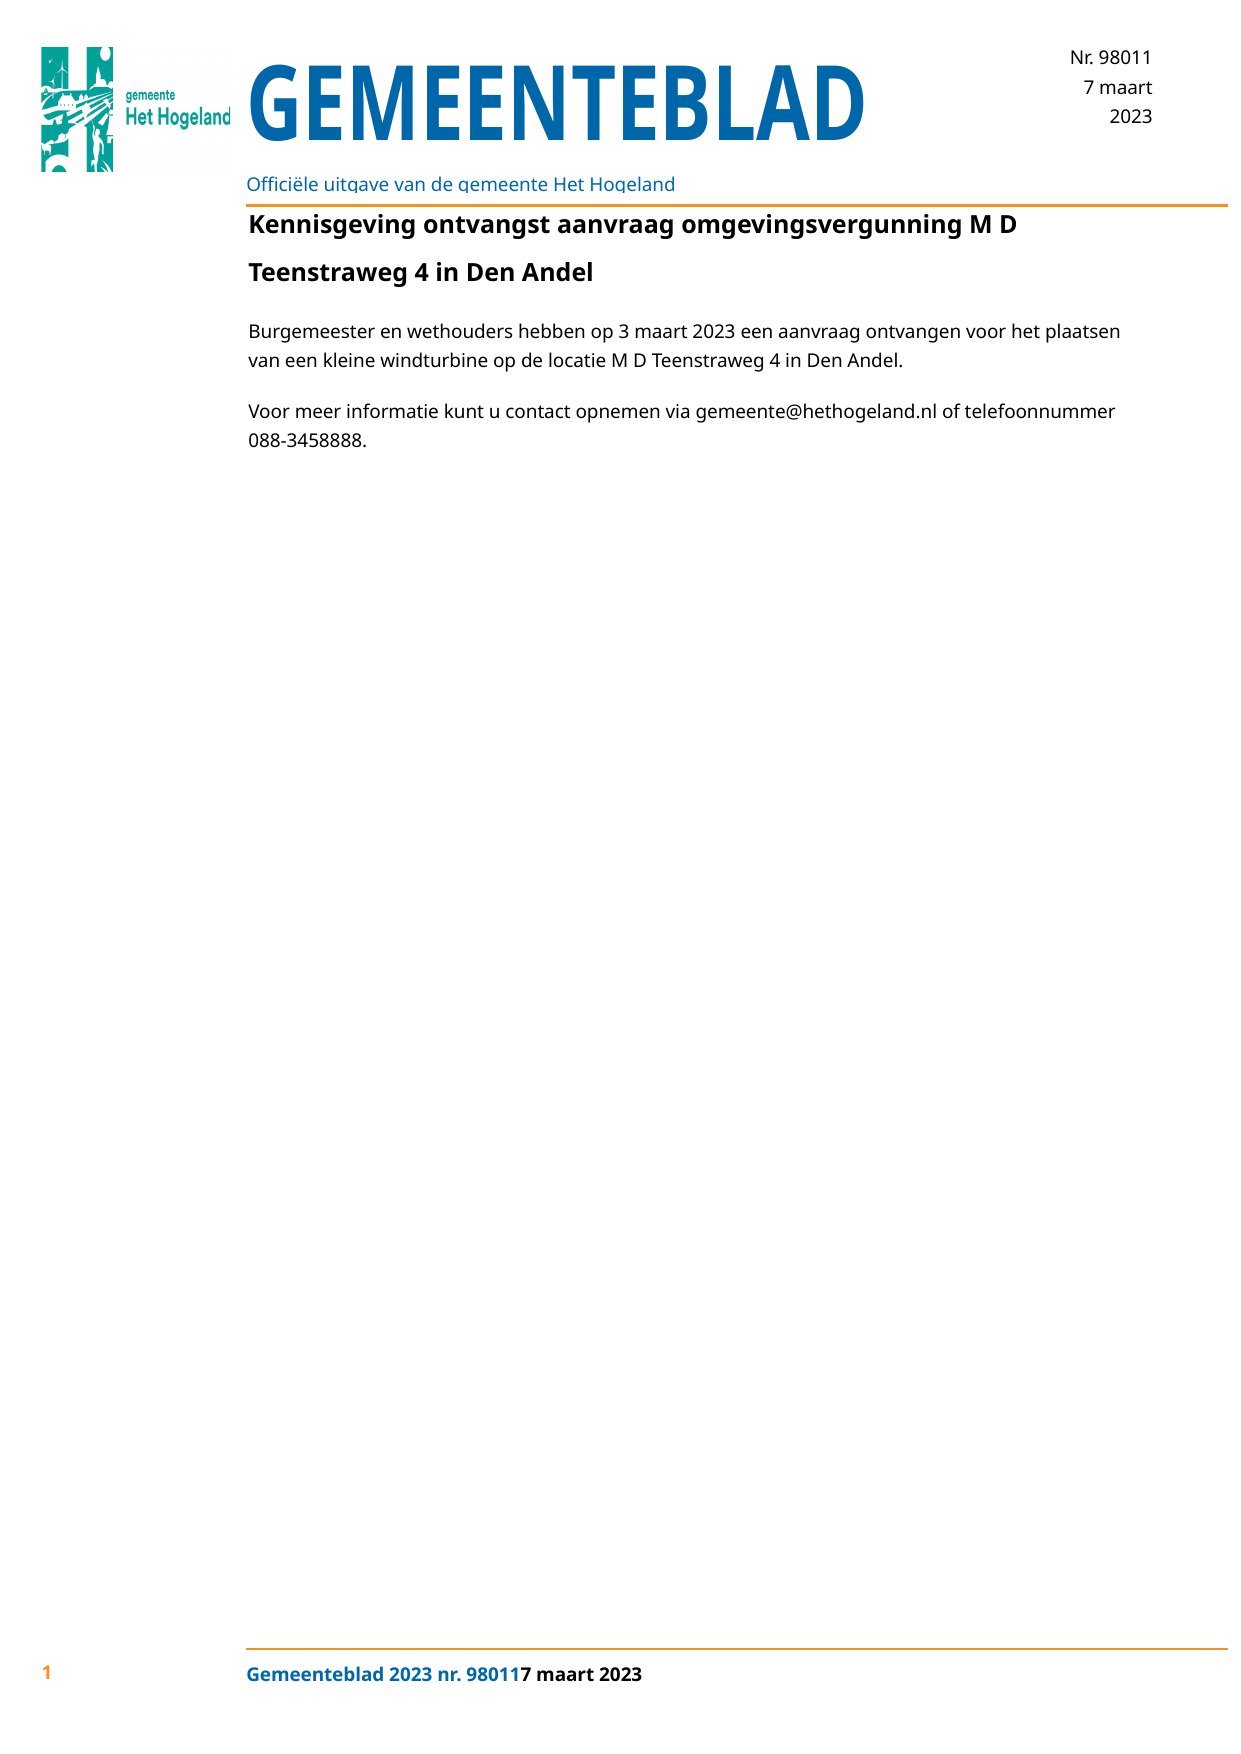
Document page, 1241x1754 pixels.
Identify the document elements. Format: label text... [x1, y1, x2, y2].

text Kennisgeving ontvangst aanvraag omgevingsvergunning M D Teenstraweg 4 in Den Andel [248, 207, 1152, 288]
text Voor meer informatie kunt u contact opnemen via gemeente@hethogeland.nl of telefoonnummer 088-3458888. [248, 398, 1152, 453]
picture [41, 47, 231, 172]
text Burgemeester en wethouders hebben op 3 maart 2023 een aanvraag ontvangen voor het plaatsen van een kleine windturbine op de locatie M D Teenstraweg 4 in Den Andel. [248, 318, 1152, 373]
